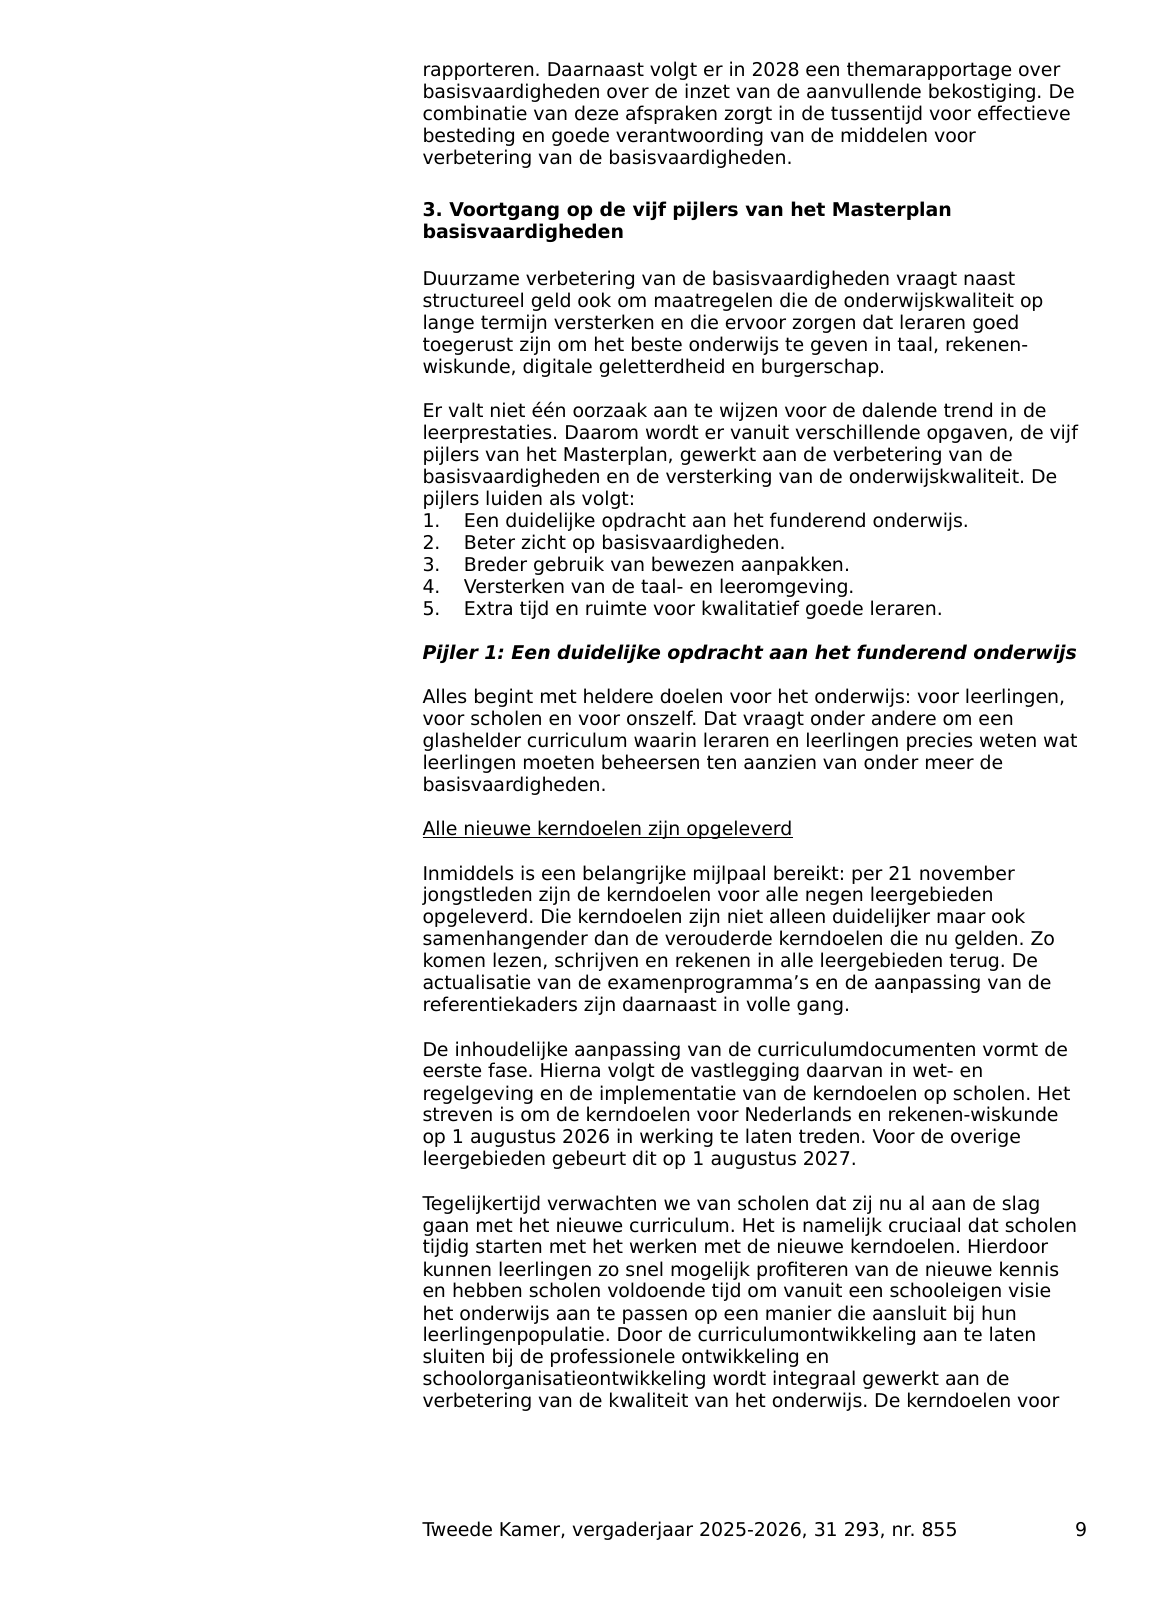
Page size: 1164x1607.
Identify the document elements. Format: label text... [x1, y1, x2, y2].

text Er valt niet één oorzaak aan te wijzen voor de dalende trend in de leerprestaties. Daarom wordt er vanuit verschillende opgaven, de vijf pijlers van het Masterplan, gewerkt aan de verbetering van de basisvaardigheden en de versterking van de onderwijskwaliteit. De pijlers luiden als volgt: [422, 400, 1087, 510]
text Inmiddels is een belangrijke mijlpaal bereikt: per 21 november jongstleden zijn de kerndoelen voor alle negen leergebieden opgeleverd. Die kerndoelen zijn niet alleen duidelijker maar ook samenhangender dan de verouderde kerndoelen die nu gelden. Zo komen lezen, schrijven en rekenen in alle leergebieden terug. De actualisatie van de examenprogramma’s en de aanpassing van de referentiekaders zijn daarnaast in volle gang. [422, 862, 1087, 1016]
text Duurzame verbetering van de basisvaardigheden vraagt naast structureel geld ook om maatregelen die de onderwijskwaliteit op lange termijn versterken en die ervoor zorgen dat leraren goed toegerust zijn om het beste onderwijs te geven in taal, rekenen-wiskunde, digitale geletterdheid en burgerschap. [422, 268, 1087, 378]
text Alles begint met heldere doelen voor het onderwijs: voor leerlingen, voor scholen en voor onszelf. Dat vraagt onder andere om een glashelder curriculum waarin leraren en leerlingen precies weten wat leerlingen moeten beheersen ten aanzien van onder meer de basisvaardigheden. [422, 686, 1087, 796]
subtitle 3. Voortgang op de vijf pijlers van het Masterplan basisvaardigheden [422, 199, 1087, 243]
subtitle Alle nieuwe kerndoelen zijn opgeleverd [422, 818, 1087, 840]
text 1. Een duidelijke opdracht aan het funderend onderwijs. [422, 510, 1087, 532]
text Tegelijkertijd verwachten we van scholen dat zij nu al aan de slag gaan met het nieuwe curriculum. Het is namelijk cruciaal dat scholen tijdig starten met het werken met de nieuwe kerndoelen. Hierdoor kunnen leerlingen zo snel mogelijk profiteren van de nieuwe kennis en hebben scholen voldoende tijd om vanuit een schooleigen visie het onderwijs aan te passen op een manier die aansluit bij hun leerlingenpopulatie. Door de curriculumontwikkeling aan te laten sluiten bij de professionele ontwikkeling en schoolorganisatieontwikkeling wordt integraal gewerkt aan de verbetering van de kwaliteit van het onderwijs. De kerndoelen voor [422, 1192, 1087, 1412]
subtitle Pijler 1: Een duidelijke opdracht aan het funderend onderwijs [422, 642, 1087, 664]
text 3. Breder gebruik van bewezen aanpakken. [422, 554, 1087, 576]
text 5. Extra tijd en ruimte voor kwalitatief goede leraren. [422, 598, 1087, 620]
text 2. Beter zicht op basisvaardigheden. [422, 532, 1087, 554]
text De inhoudelijke aanpassing van de curriculumdocumenten vormt de eerste fase. Hierna volgt de vastlegging daarvan in wet- en regelgeving en de implementatie van de kerndoelen op scholen. Het streven is om de kerndoelen voor Nederlands en rekenen-wiskunde op 1 augustus 2026 in werking te laten treden. Voor de overige leergebieden gebeurt dit op 1 augustus 2027. [422, 1038, 1087, 1170]
text rapporteren. Daarnaast volgt er in 2028 een themarapportage over basisvaardigheden over de inzet van de aanvullende bekostiging. De combinatie van deze afspraken zorgt in de tussentijd voor effectieve besteding en goede verantwoording van de middelen voor verbetering van de basisvaardigheden. [422, 59, 1087, 169]
text 4. Versterken van de taal- en leeromgeving. [422, 576, 1087, 598]
